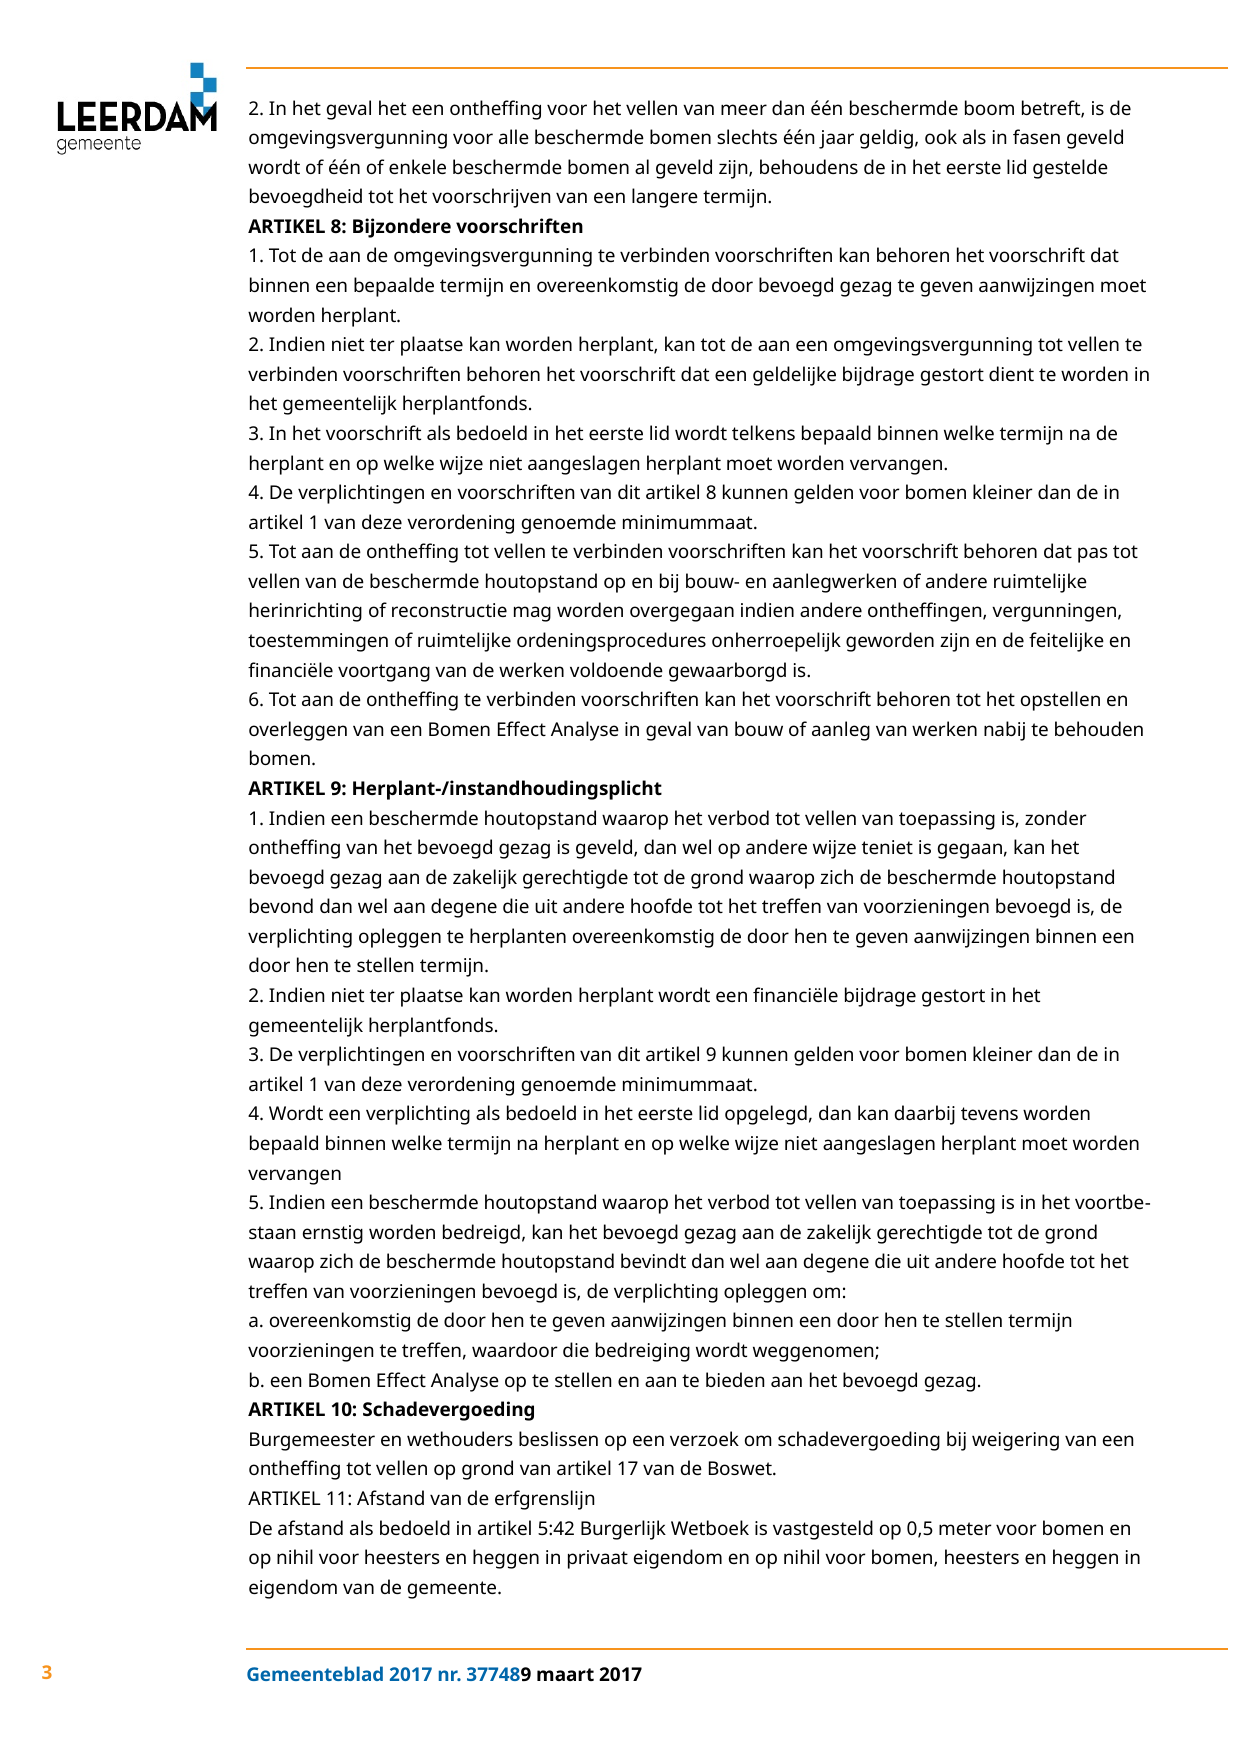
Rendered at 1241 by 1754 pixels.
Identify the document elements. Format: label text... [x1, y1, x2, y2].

picture [41, 47, 231, 172]
text 4. De verplichtingen en voorschriften van dit artikel 8 kunnen gelden voor bomen kleiner dan de in artikel 1 van deze verordening genoemde minimummaat. [248, 479, 1152, 535]
text De afstand als bedoeld in artikel 5:42 Burgerlijk Wetboek is vastgesteld op 0,5 meter voor bomen en op nihil voor heesters en heggen in privaat eigendom en op nihil voor bomen, heesters en heggen in eigendom van de gemeente. [248, 1515, 1152, 1600]
text b. een Bomen Effect Analyse op te stellen en aan te bieden aan het bevoegd gezag. [248, 1367, 1152, 1393]
text 3. De verplichtingen en voorschriften van dit artikel 9 kunnen gelden voor bomen kleiner dan de in artikel 1 van deze verordening genoemde minimummaat. [248, 1041, 1152, 1097]
text ARTIKEL 10: Schadevergoeding [248, 1396, 1152, 1422]
text 2. Indien niet ter plaatse kan worden herplant, kan tot de aan een omgevingsvergunning tot vellen te verbinden voorschriften behoren het voorschrift dat een geldelijke bijdrage gestort dient te worden in het gemeentelijk herplantfonds. [248, 331, 1152, 416]
text ARTIKEL 11: Afstand van de erfgrenslijn [248, 1485, 1152, 1511]
text 3. In het voorschrift als bedoeld in het eerste lid wordt telkens bepaald binnen welke termijn na de herplant en op welke wijze niet aangeslagen herplant moet worden vervangen. [248, 420, 1152, 476]
text Burgemeester en wethouders beslissen op een verzoek om schadevergoeding bij weigering van een ontheffing tot vellen op grond van artikel 17 van de Boswet. [248, 1426, 1152, 1481]
text 2. Indien niet ter plaatse kan worden herplant wordt een financiële bijdrage gestort in het gemeentelijk herplantfonds. [248, 982, 1152, 1038]
text 2. In het geval het een ontheffing voor het vellen van meer dan één beschermde boom betreft, is de omgevingsvergunning voor alle beschermde bomen slechts één jaar geldig, ook als in fasen geveld wordt of één of enkele beschermde bomen al geveld zijn, behoudens de in het eerste lid gestelde bevoegdheid tot het voorschrijven van een langere termijn. [248, 95, 1152, 209]
text 5. Tot aan de ontheffing tot vellen te verbinden voorschriften kan het voorschrift behoren dat pas tot vellen van de beschermde houtopstand op en bij bouw- en aanlegwerken of andere ruimtelijke herinrichting of reconstructie mag worden overgegaan indien andere ontheffingen, vergunningen, toestemmingen of ruimtelijke ordeningsprocedures onherroepelijk geworden zijn en de feitelijke en financiële voortgang van de werken voldoende gewaarborgd is. [248, 538, 1152, 683]
text 1. Tot de aan de omgevingsvergunning te verbinden voorschriften kan behoren het voorschrift dat binnen een bepaalde termijn en overeenkomstig de door bevoegd gezag te geven aanwijzingen moet worden herplant. [248, 243, 1152, 328]
text 6. Tot aan de ontheffing te verbinden voorschriften kan het voorschrift behoren tot het opstellen en overleggen van een Bomen Effect Analyse in geval van bouw of aanleg van werken nabij te behouden bomen. [248, 686, 1152, 771]
text ARTIKEL 9: Herplant‑/instandhoudingsplicht [248, 775, 1152, 801]
text ARTIKEL 8: Bijzondere voorschriften [248, 213, 1152, 239]
text 1. Indien een beschermde houtopstand waarop het verbod tot vellen van toepassing is, zonder ontheffing van het bevoegd gezag is geveld, dan wel op andere wijze teniet is gegaan, kan het bevoegd gezag aan de zakelijk gerechtigde tot de grond waarop zich de beschermde houtopstand bevond dan wel aan degene die uit andere hoofde tot het treffen van voorzieningen bevoegd is, de verplichting opleggen te herplanten overeenkomstig de door hen te geven aanwijzingen binnen een door hen te stellen termijn. [248, 805, 1152, 978]
text 4. Wordt een verplichting als bedoeld in het eerste lid opgelegd, dan kan daarbij tevens worden bepaald binnen welke termijn na herplant en op welke wijze niet aangeslagen herplant moet worden vervangen [248, 1101, 1152, 1186]
text 5. Indien een beschermde houtopstand waarop het verbod tot vellen van toepassing is in het voortbe­staan ernstig worden bedreigd, kan het bevoegd gezag aan de zakelijk gerechtigde tot de grond waarop zich de beschermde houtopstand bevindt dan wel aan degene die uit andere hoofde tot het treffen van voorzieningen bevoegd is, de verplichting opleggen om: [248, 1189, 1152, 1304]
text a. overeenkomstig de door hen te geven aanwijzingen binnen een door hen te stellen ter­mijn voorzieningen te treffen, waardoor die bedreiging wordt weggenomen; [248, 1308, 1152, 1363]
